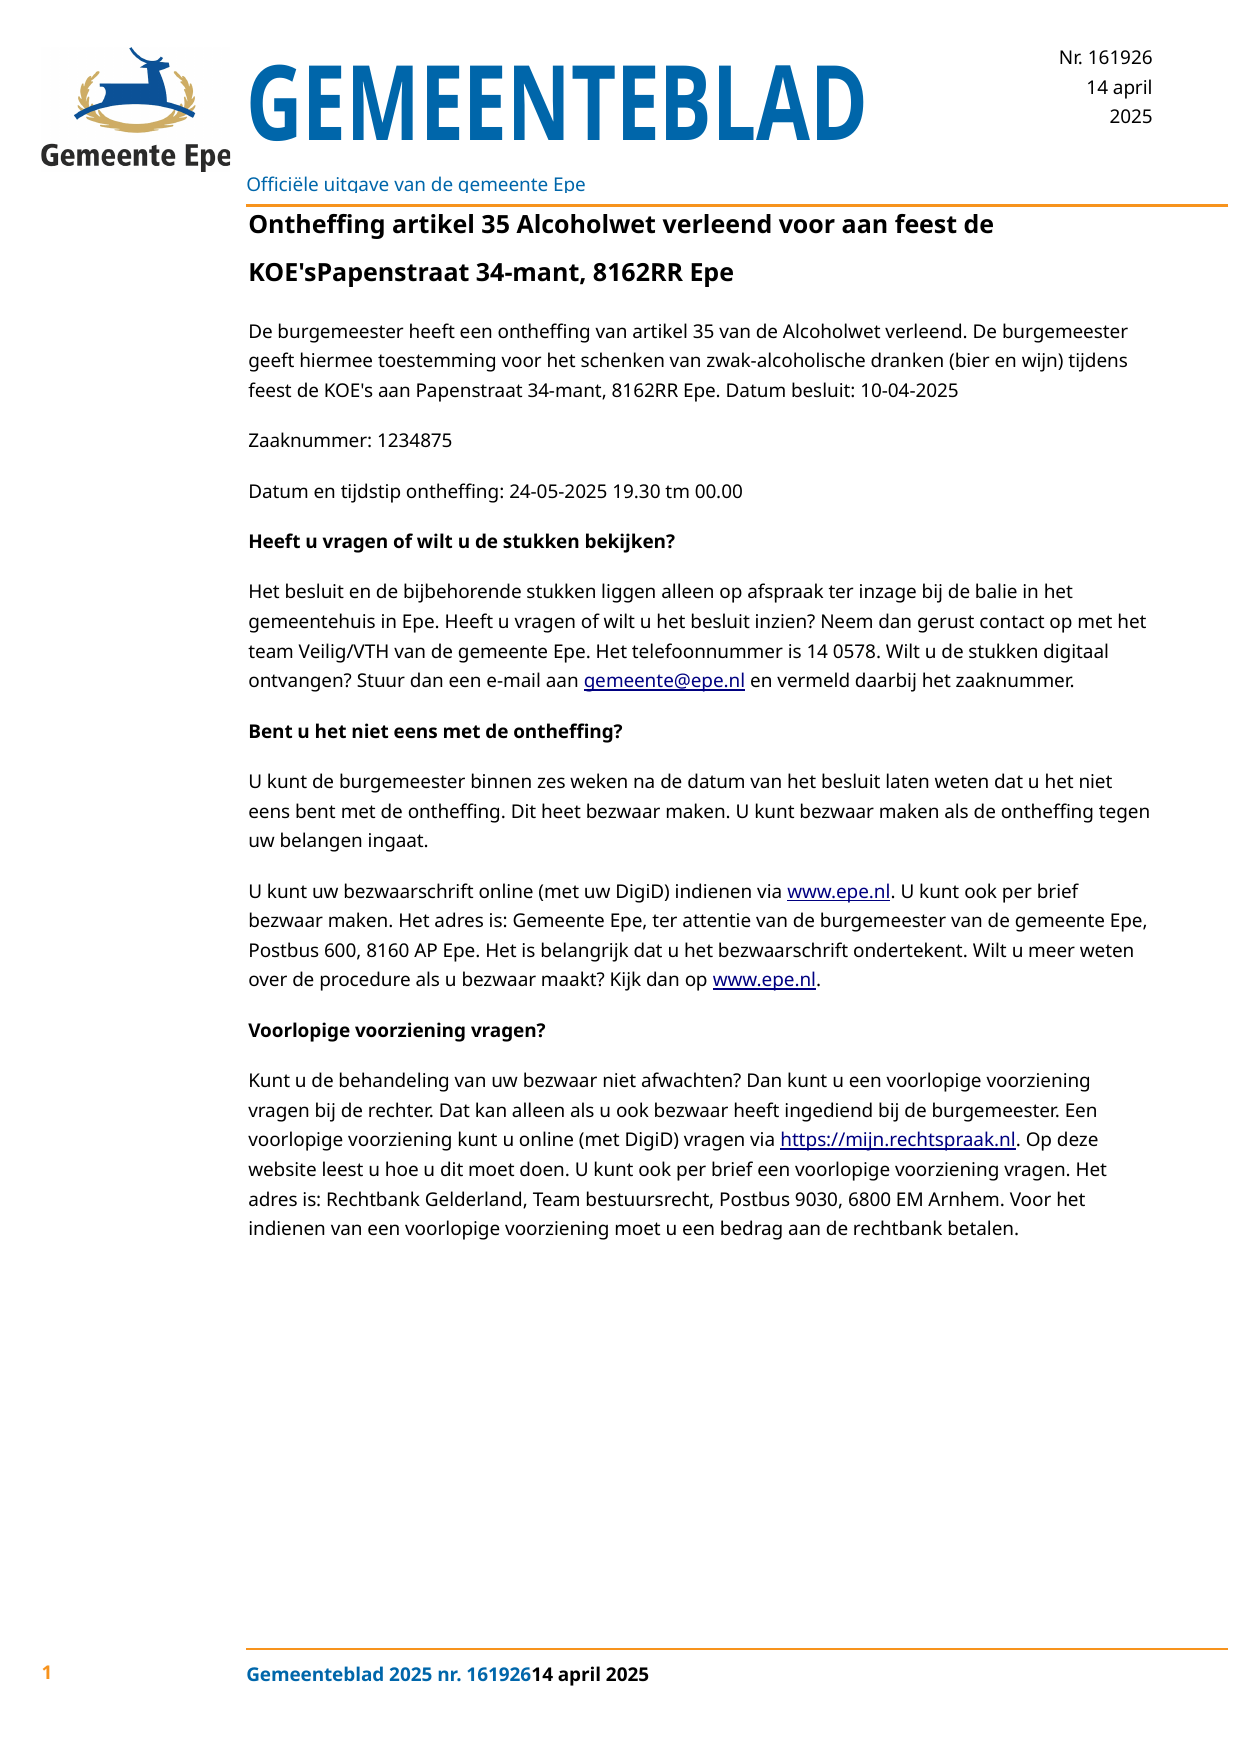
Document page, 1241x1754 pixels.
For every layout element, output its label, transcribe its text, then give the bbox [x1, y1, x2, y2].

text Ontheffing artikel 35 Alcoholwet verleend voor aan feest de KOE'sPapenstraat 34-mant, 8162RR Epe [248, 207, 1152, 288]
text Zaaknummer: 1234875 [248, 427, 1152, 453]
text Heeft u vragen of wilt u de stukken bekijken? [248, 528, 1152, 554]
text U kunt de burgemeester binnen zes weken na de datum van het besluit laten weten dat u het niet eens bent met de ontheffing. Dit heet bezwaar maken. U kunt bezwaar maken als de ontheffing tegen uw belangen ingaat. [248, 768, 1152, 853]
text Kunt u de behandeling van uw bezwaar niet afwachten? Dan kunt u een voorlopige voorziening vragen bij de rechter. Dat kan alleen als u ook bezwaar heeft ingediend bij de burgemeester. Een voorlopige voorziening kunt u online (met DigiD) vragen via https://mijn.rechtspraak.nl. Op deze website leest u hoe u dit moet doen. U kunt ook per brief een voorlopige voorziening vragen. Het adres is: Rechtbank Gelderland, Team bestuursrecht, Postbus 9030, 6800 EM Arnhem. Voor het indienen van een voorlopige voorziening moet u een bedrag aan de rechtbank betalen. [248, 1067, 1152, 1241]
text Datum en tijdstip ontheffing: 24-05-2025 19.30 tm 00.00 [248, 478, 1152, 504]
text Bent u het niet eens met de ontheffing? [248, 718, 1152, 744]
text De burgemeester heeft een ontheffing van artikel 35 van de Alcoholwet verleend. De burgemeester geeft hiermee toestemming voor het schenken van zwak-alcoholische dranken (bier en wijn) tijdens feest de KOE's aan Papenstraat 34-mant, 8162RR Epe. Datum besluit: 10-04-2025 [248, 318, 1152, 403]
text Voorlopige voorziening vragen? [248, 1017, 1152, 1043]
text Het besluit en de bijbehorende stukken liggen alleen op afspraak ter inzage bij de balie in het gemeentehuis in Epe. Heeft u vragen of wilt u het besluit inzien? Neem dan gerust contact op met het team Veilig/VTH van de gemeente Epe. Het telefoonnummer is 14 0578. Wilt u de stukken digitaal ontvangen? Stuur dan een e-mail aan gemeente@epe.nl en vermeld daarbij het zaaknummer. [248, 579, 1152, 693]
text U kunt uw bezwaarschrift online (met uw DigiD) indienen via www.epe.nl. U kunt ook per brief bezwaar maken. Het adres is: Gemeente Epe, ter attentie van de burgemeester van de gemeente Epe, Postbus 600, 8160 AP Epe. Het is belangrijk dat u het bezwaarschrift ondertekent. Wilt u meer weten over de procedure als u bezwaar maakt? Kijk dan op www.epe.nl. [248, 878, 1152, 992]
picture [41, 47, 231, 172]
